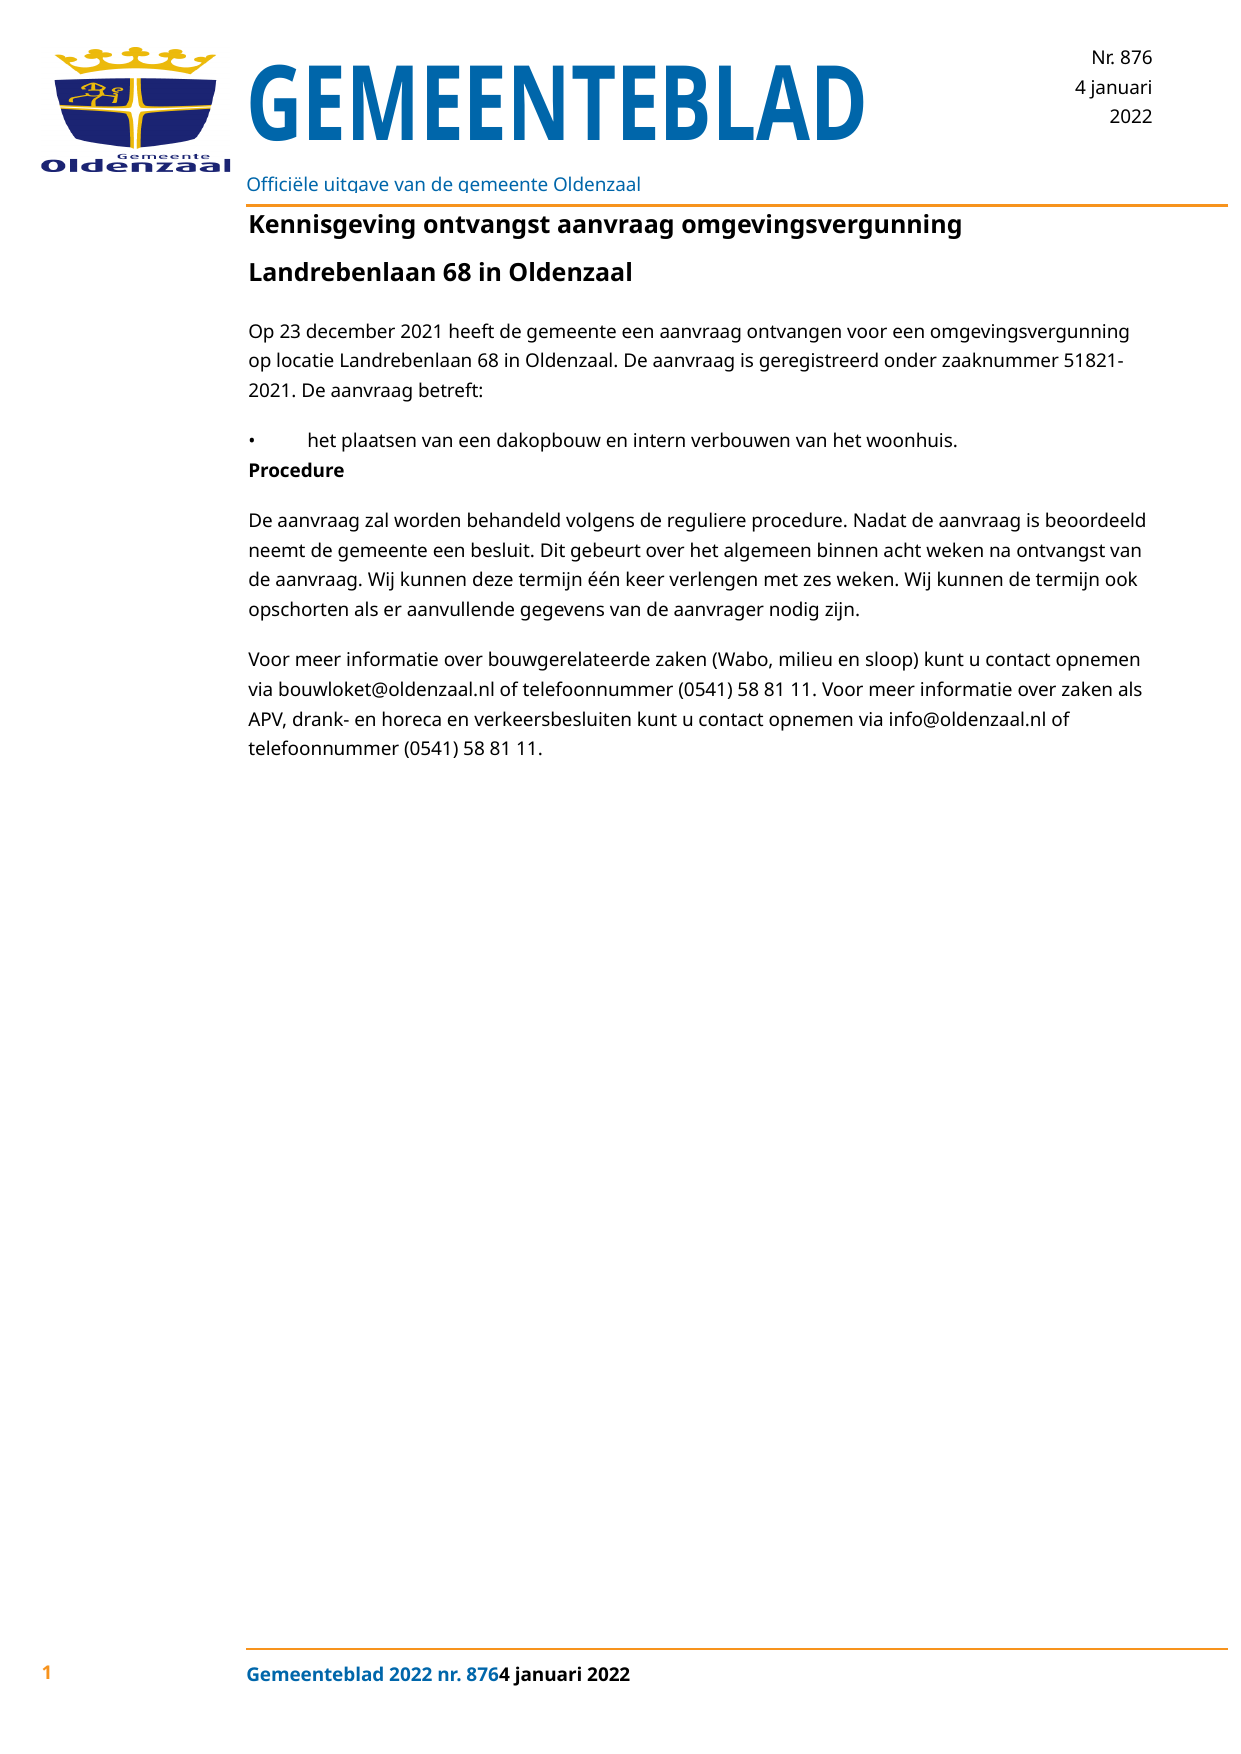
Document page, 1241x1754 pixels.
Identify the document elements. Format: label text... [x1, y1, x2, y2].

text De aanvraag zal worden behandeld volgens de reguliere procedure. Nadat de aanvraag is beoordeeld neemt de gemeente een besluit. Dit gebeurt over het algemeen binnen acht weken na ontvangst van de aanvraag. Wij kunnen deze termijn één keer verlengen met zes weken. Wij kunnen de termijn ook opschorten als er aanvullende gegevens van de aanvrager nodig zijn. [248, 507, 1152, 622]
picture [41, 47, 231, 172]
text Op 23 december 2021 heeft de gemeente een aanvraag ontvangen voor een omgevingsvergunning op locatie Landrebenlaan 68 in Oldenzaal. De aanvraag is geregistreerd onder zaaknummer 51821-2021. De aanvraag betreft: [248, 318, 1152, 403]
list het plaatsen van een dakopbouw en intern verbouwen van het woonhuis. [248, 427, 1152, 453]
text Procedure [248, 457, 1152, 483]
text Kennisgeving ontvangst aanvraag omgevingsvergunning Landrebenlaan 68 in Oldenzaal [248, 207, 1152, 288]
text Voor meer informatie over bouwgerelateerde zaken (Wabo, milieu en sloop) kunt u contact opnemen via bouwloket@oldenzaal.nl of telefoonnummer (0541) 58 81 11. Voor meer informatie over zaken als APV, drank- en horeca en verkeersbesluiten kunt u contact opnemen via info@oldenzaal.nl of telefoonnummer (0541) 58 81 11. [248, 647, 1152, 761]
